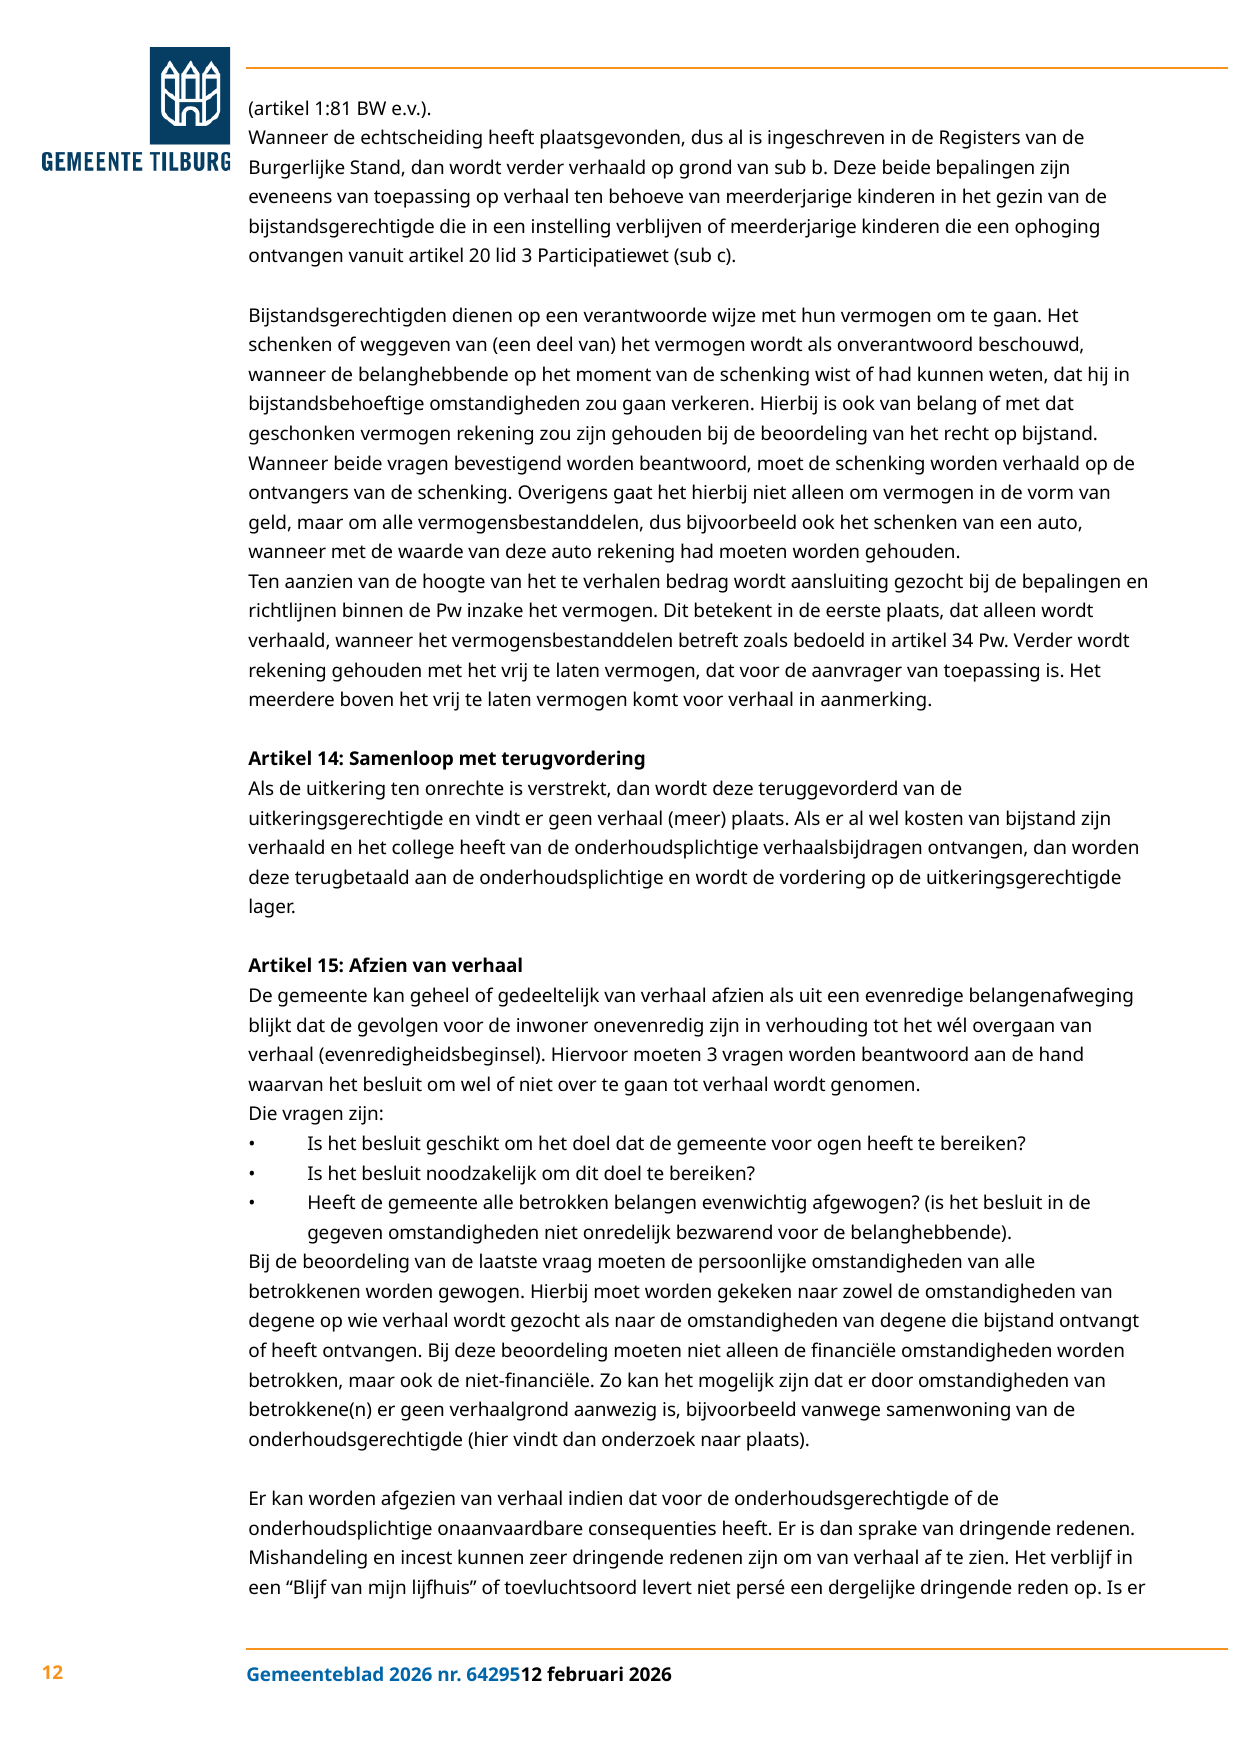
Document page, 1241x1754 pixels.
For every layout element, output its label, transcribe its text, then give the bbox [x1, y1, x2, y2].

text Bij de beoordeling van de laatste vraag moeten de persoonlijke omstandigheden van alle betrokkenen worden gewogen. Hierbij moet worden gekeken naar zowel de omstandigheden van degene op wie verhaal wordt gezocht als naar de omstandigheden van degene die bijstand ontvangt of heeft ontvangen. Bij deze beoordeling moeten niet alleen de financiële omstandigheden worden betrokken, maar ook de niet-financiële. Zo kan het mogelijk zijn dat er door omstandigheden van betrokkene(n) er geen verhaalgrond aanwezig is, bijvoorbeeld vanwege samenwoning van de onderhoudsgerechtigde (hier vindt dan onderzoek naar plaats). [248, 1248, 1152, 1452]
text Artikel 15: Afzien van verhaal [248, 953, 1152, 978]
list Is het besluit geschikt om het doel dat de gemeente voor ogen heeft te bereiken? [248, 1130, 1152, 1156]
picture [41, 47, 231, 172]
text De gemeente kan geheel of gedeeltelijk van verhaal afzien als uit een evenredige belangenafweging blijkt dat de gevolgen voor de inwoner onevenredig zijn in verhouding tot het wél overgaan van verhaal (evenredigheidsbeginsel). Hiervoor moeten 3 vragen worden beantwoord aan de hand waarvan het besluit om wel of niet over te gaan tot verhaal wordt genomen. [248, 982, 1152, 1097]
text (artikel 1:81 BW e.v.). [248, 95, 1152, 121]
text Bijstandsgerechtigden dienen op een verantwoorde wijze met hun vermogen om te gaan. Het schenken of weggeven van (een deel van) het vermogen wordt als onverantwoord beschouwd, wanneer de belanghebbende op het moment van de schenking wist of had kunnen weten, dat hij in bijstandsbehoeftige omstandigheden zou gaan verkeren. Hierbij is ook van belang of met dat geschonken vermogen rekening zou zijn gehouden bij de beoordeling van het recht op bijstand. Wanneer beide vragen bevestigend worden beantwoord, moet de schenking worden verhaald op de ontvangers van de schenking. Overigens gaat het hierbij niet alleen om vermogen in de vorm van geld, maar om alle vermogensbestanddelen, dus bijvoorbeeld ook het schenken van een auto, wanneer met de waarde van deze auto rekening had moeten worden gehouden. [248, 302, 1152, 564]
list Is het besluit noodzakelijk om dit doel te bereiken? [248, 1160, 1152, 1186]
text Artikel 14: Samenloop met terugvordering [248, 746, 1152, 771]
text Die vragen zijn: [248, 1101, 1152, 1126]
text Wanneer de echtscheiding heeft plaatsgevonden, dus al is ingeschreven in de Registers van de Burgerlijke Stand, dan wordt verder verhaald op grond van sub b. Deze beide bepalingen zijn eveneens van toepassing op verhaal ten behoeve van meerderjarige kinderen in het gezin van de bijstandsgerechtigde die in een instelling verblijven of meerderjarige kinderen die een ophoging ontvangen vanuit artikel 20 lid 3 Participatiewet (sub c). [248, 124, 1152, 268]
text Er kan worden afgezien van verhaal indien dat voor de onderhoudsgerechtigde of de onderhoudsplichtige onaanvaardbare consequenties heeft. Er is dan sprake van dringende redenen. Mishandeling en incest kunnen zeer dringende redenen zijn om van verhaal af te zien. Het verblijf in een “Blijf van mijn lijfhuis” of toevluchtsoord levert niet persé een dergelijke dringende reden op. Is er [248, 1485, 1152, 1600]
text Ten aanzien van de hoogte van het te verhalen bedrag wordt aansluiting gezocht bij de bepalingen en richtlijnen binnen de Pw inzake het vermogen. Dit betekent in de eerste plaats, dat alleen wordt verhaald, wanneer het vermogensbestanddelen betreft zoals bedoeld in artikel 34 Pw. Verder wordt rekening gehouden met het vrij te laten vermogen, dat voor de aanvrager van toepassing is. Het meerdere boven het vrij te laten vermogen komt voor verhaal in aanmerking. [248, 568, 1152, 712]
text Als de uitkering ten onrechte is verstrekt, dan wordt deze teruggevorderd van de uitkeringsgerechtigde en vindt er geen verhaal (meer) plaats. Als er al wel kosten van bijstand zijn verhaald en het college heeft van de onderhoudsplichtige verhaalsbijdragen ontvangen, dan worden deze terugbetaald aan de onderhoudsplichtige en wordt de vordering op de uitkeringsgerechtigde lager. [248, 775, 1152, 919]
list Heeft de gemeente alle betrokken belangen evenwichtig afgewogen? (is het besluit in de gegeven omstandigheden niet onredelijk bezwarend voor de belanghebbende). [248, 1189, 1152, 1245]
